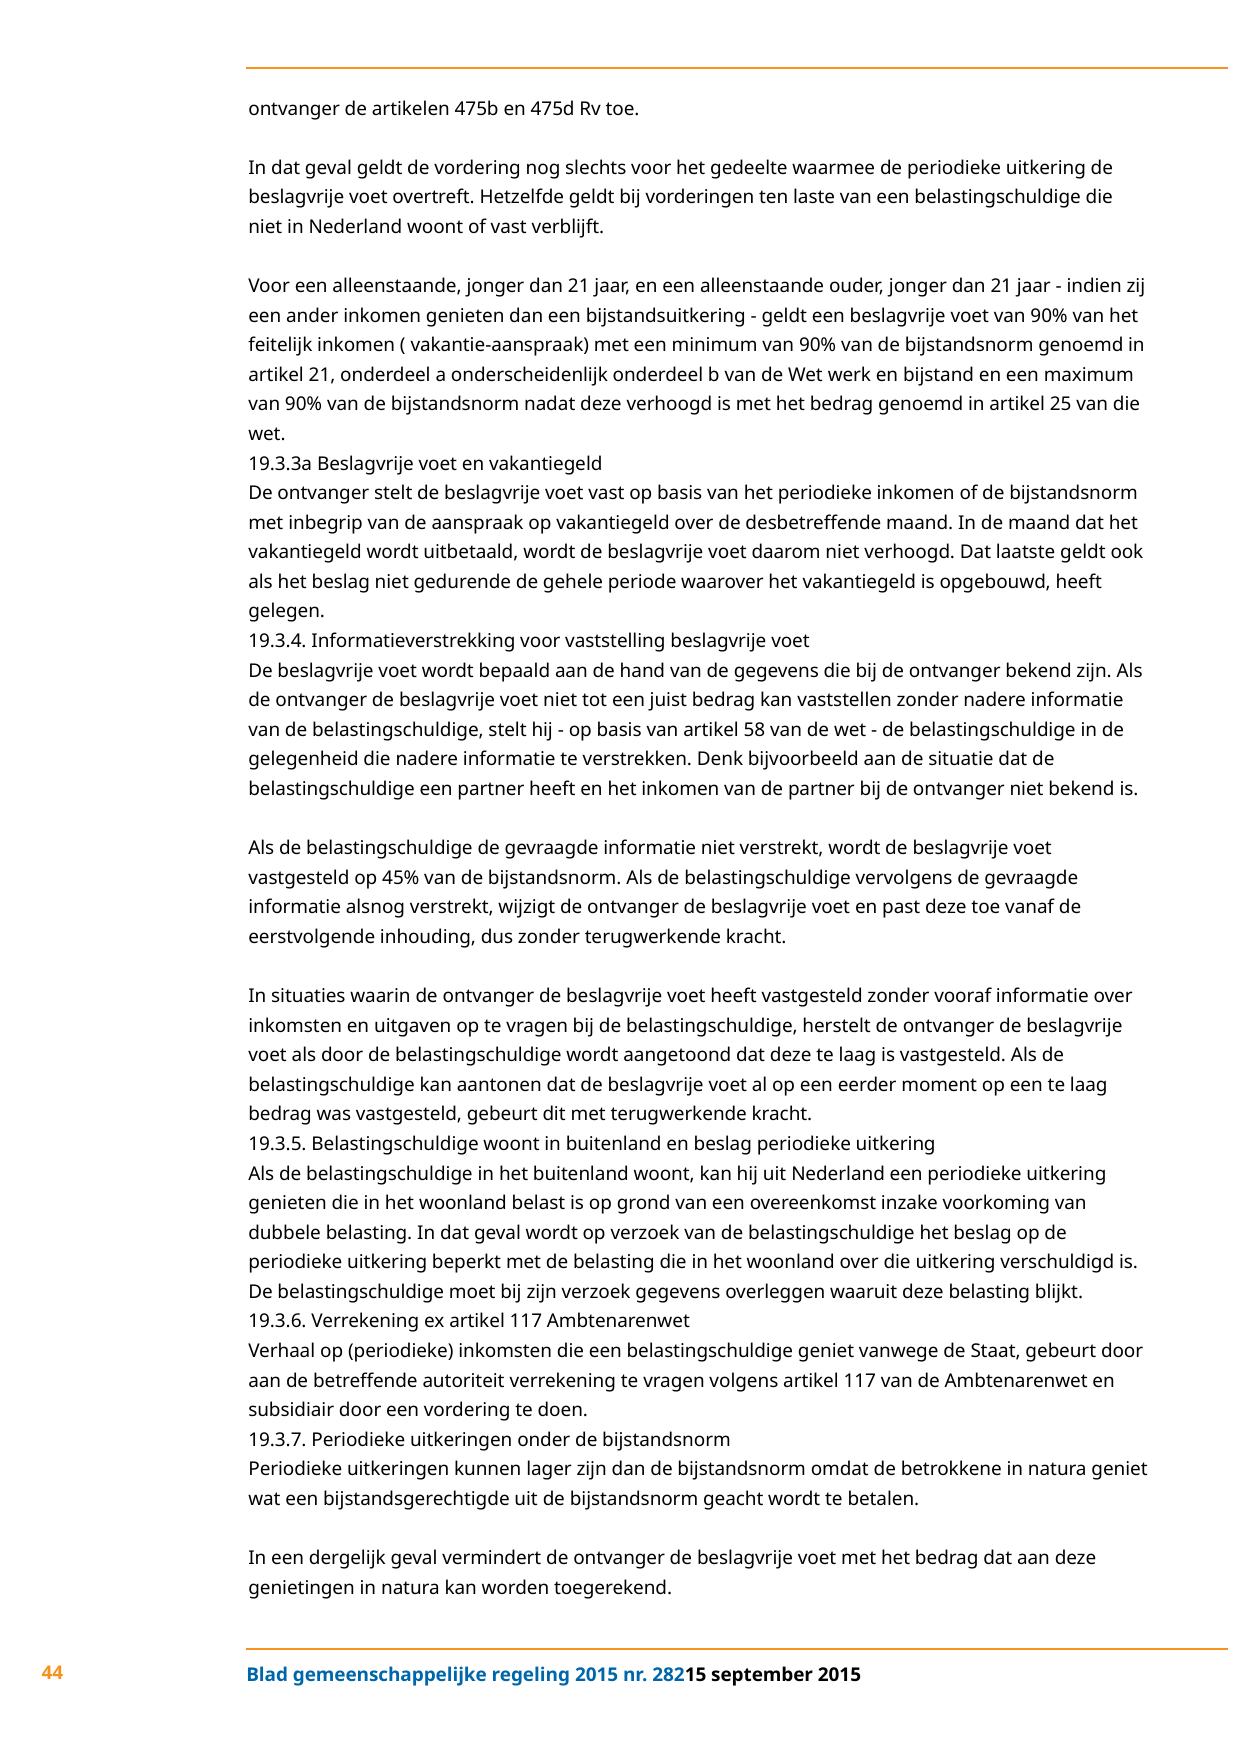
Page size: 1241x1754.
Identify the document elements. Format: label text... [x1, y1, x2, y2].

text ontvanger de artikelen 475b en 475d Rv toe. [248, 95, 1152, 121]
text Periodieke uitkeringen kunnen lager zijn dan de bijstandsnorm omdat de betrokkene in natura geniet wat een bijstandsgerechtigde uit de bijstandsnorm geacht wordt te betalen. [248, 1456, 1152, 1511]
picture [41, 47, 231, 172]
text In dat geval geldt de vordering nog slechts voor het gedeelte waarmee de periodieke uitkering de beslagvrije voet overtreft. Hetzelfde geldt bij vorderingen ten laste van een belastingschuldige die niet in Nederland woont of vast verblijft. [248, 154, 1152, 239]
text 19.3.7. Periodieke uitkeringen onder de bijstandsnorm [248, 1426, 1152, 1452]
text In een dergelijk geval vermindert de ontvanger de beslagvrije voet met het bedrag dat aan deze genietingen in natura kan worden toegerekend. [248, 1544, 1152, 1600]
text 19.3.4. Informatieverstrekking voor vaststelling beslagvrije voet [248, 627, 1152, 653]
text In situaties waarin de ontvanger de beslagvrije voet heeft vastgesteld zonder vooraf informatie over inkomsten en uitgaven op te vragen bij de belastingschuldige, herstelt de ontvanger de beslagvrije voet als door de belastingschuldige wordt aangetoond dat deze te laag is vastgesteld. Als de belastingschuldige kan aantonen dat de beslagvrije voet al op een eerder moment op een te laag bedrag was vastgesteld, gebeurt dit met terugwerkende kracht. [248, 982, 1152, 1126]
text 19.3.6. Verrekening ex artikel 117 Ambtenarenwet [248, 1308, 1152, 1333]
text De beslagvrije voet wordt bepaald aan de hand van de gegevens die bij de ontvanger bekend zijn. Als de ontvanger de beslagvrije voet niet tot een juist bedrag kan vaststellen zonder nadere informatie van de belastingschuldige, stelt hij - op basis van artikel 58 van de wet - de belastingschuldige in de gelegenheid die nadere informatie te verstrekken. Denk bijvoorbeeld aan de situatie dat de belastingschuldige een partner heeft en het inkomen van de partner bij de ontvanger niet bekend is. [248, 657, 1152, 801]
text Verhaal op (periodieke) inkomsten die een belastingschuldige geniet vanwege de Staat, gebeurt door aan de betreffende autoriteit verrekening te vragen volgens artikel 117 van de Ambtenarenwet en subsidiair door een vordering te doen. [248, 1337, 1152, 1422]
text Voor een alleenstaande, jonger dan 21 jaar, en een alleenstaande ouder, jonger dan 21 jaar - indien zij een ander inkomen genieten dan een bijstandsuitkering - geldt een beslagvrije voet van 90% van het feitelijk inkomen ( vakantie-aanspraak) met een minimum van 90% van de bijstandsnorm genoemd in artikel 21, onderdeel a onderscheidenlijk onderdeel b van de Wet werk en bijstand en een maximum van 90% van de bijstandsnorm nadat deze verhoogd is met het bedrag genoemd in artikel 25 van die wet. [248, 272, 1152, 446]
text 19.3.3a Beslagvrije voet en vakantiegeld [248, 450, 1152, 476]
text Als de belastingschuldige in het buitenland woont, kan hij uit Nederland een periodieke uitkering genieten die in het woonland belast is op grond van een overeenkomst inzake voorkoming van dubbele belasting. In dat geval wordt op verzoek van de belastingschuldige het beslag op de periodieke uitkering beperkt met de belasting die in het woonland over die uitkering verschuldigd is. De belastingschuldige moet bij zijn verzoek gegevens overleggen waaruit deze belasting blijkt. [248, 1160, 1152, 1304]
text 19.3.5. Belastingschuldige woont in buitenland en beslag periodieke uitkering [248, 1130, 1152, 1156]
text Als de belastingschuldige de gevraagde informatie niet verstrekt, wordt de beslagvrije voet vastgesteld op 45% van de bijstandsnorm. Als de belastingschuldige vervolgens de gevraagde informatie alsnog verstrekt, wijzigt de ontvanger de beslagvrije voet en past deze toe vanaf de eerstvolgende inhouding, dus zonder terugwerkende kracht. [248, 834, 1152, 949]
text De ontvanger stelt de beslagvrije voet vast op basis van het periodieke inkomen of de bijstandsnorm met inbegrip van de aanspraak op vakantiegeld over de desbetreffende maand. In de maand dat het vakantiegeld wordt uitbetaald, wordt de beslagvrije voet daarom niet verhoogd. Dat laatste geldt ook als het beslag niet gedurende de gehele periode waarover het vakantiegeld is opgebouwd, heeft gelegen. [248, 479, 1152, 623]
